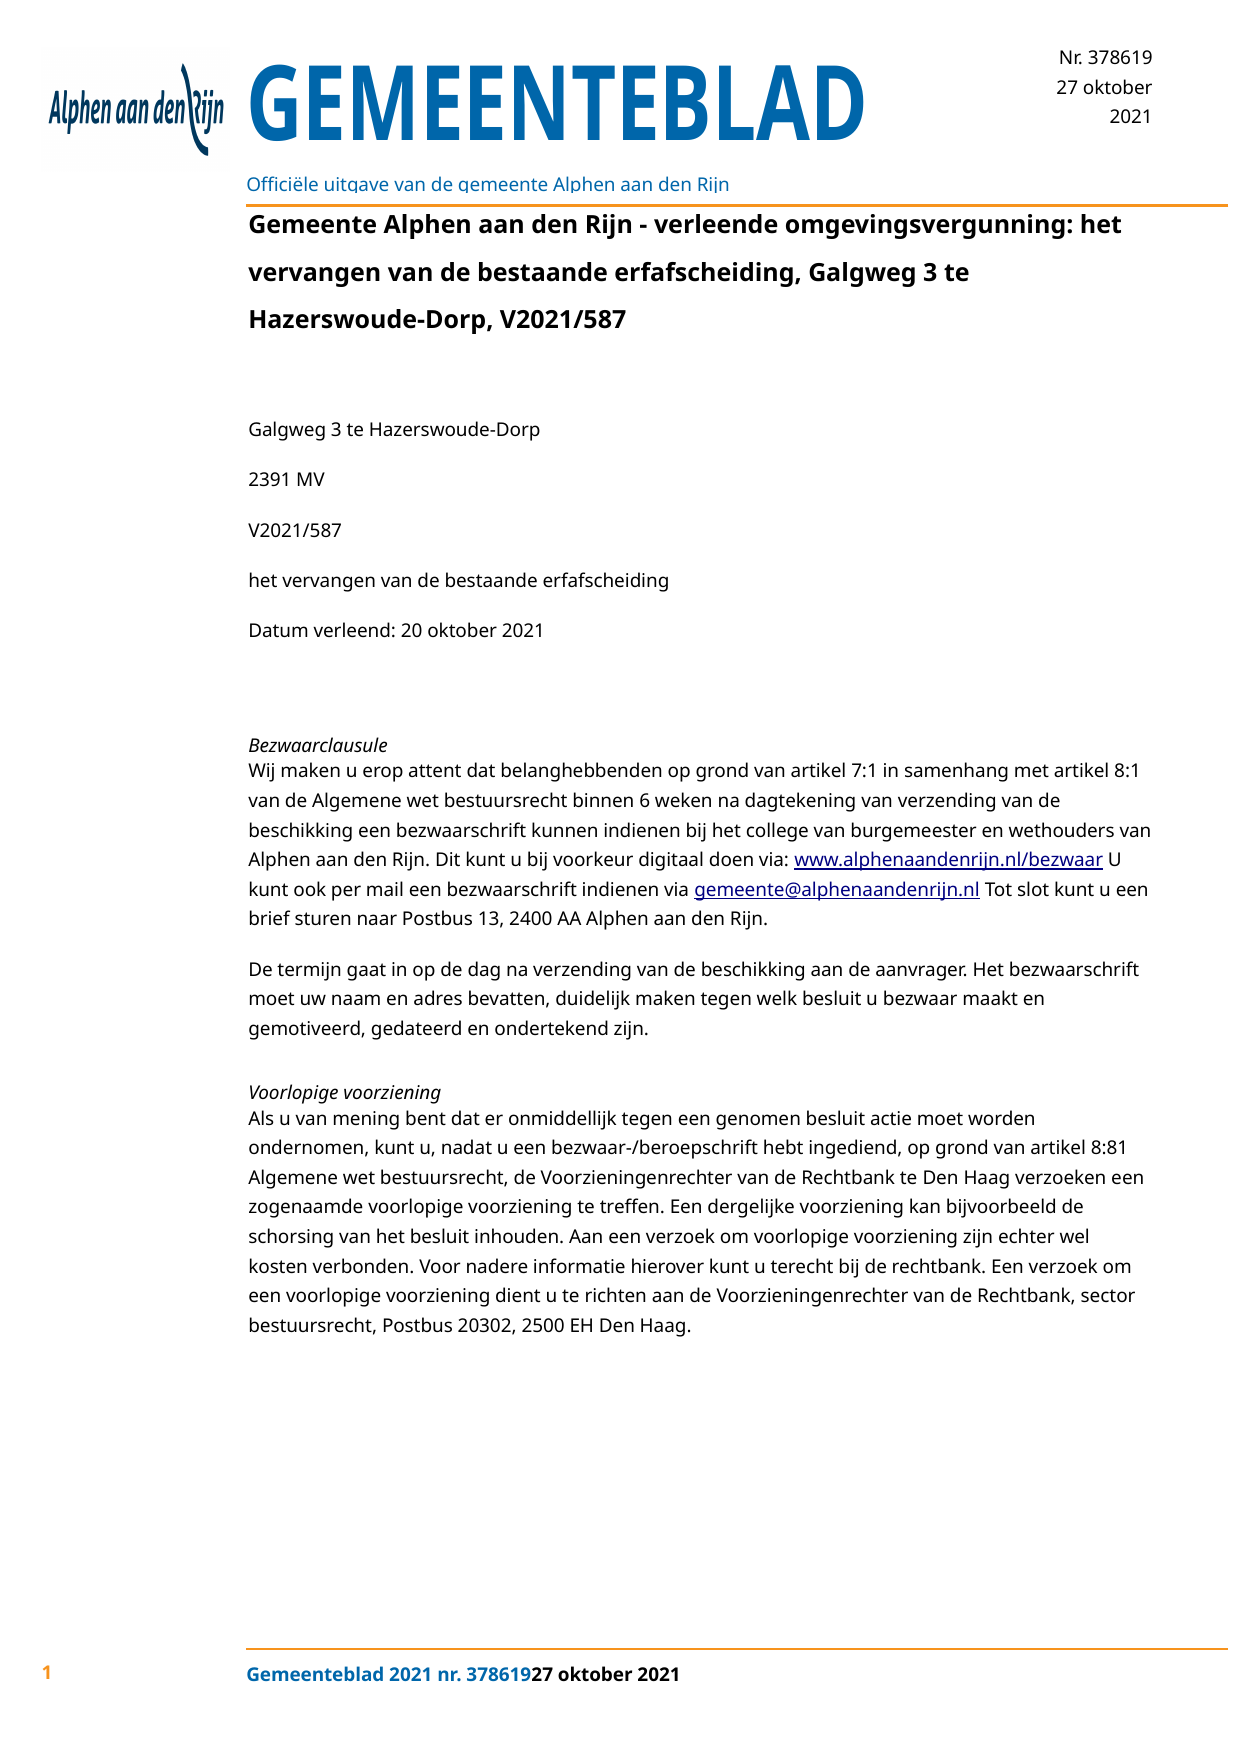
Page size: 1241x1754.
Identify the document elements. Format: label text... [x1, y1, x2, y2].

text Gemeente Alphen aan den Rijn - verleende omgevingsvergunning: het vervangen van de bestaande erfafscheiding, Galgweg 3 te Hazerswoude-Dorp, V2021/587 [248, 207, 1152, 336]
text Bezwaarclausule [248, 732, 1152, 758]
text het vervangen van de bestaande erfafscheiding [248, 567, 1152, 593]
text V2021/587 [248, 517, 1152, 542]
text Voorlopige voorziening [248, 1079, 1152, 1105]
text Wij maken u erop attent dat belanghebbenden op grond van artikel 7:1 in samenhang met artikel 8:1 van de Algemene wet bestuursrecht binnen 6 weken na dagtekening van verzending van de beschikking een bezwaarschrift kunnen indienen bij het college van burgemeester en wethouders van Alphen aan den Rijn. Dit kunt u bij voorkeur digitaal doen via: www.alphenaandenrijn.nl/bezwaar U kunt ook per mail een bezwaarschrift indienen via gemeente@alphenaandenrijn.nl Tot slot kunt u een brief sturen naar Postbus 13, 2400 AA Alphen aan den Rijn. [248, 758, 1152, 931]
picture [41, 47, 231, 172]
text Datum verleend: 20 oktober 2021 [248, 618, 1152, 643]
text 2391 MV [248, 466, 1152, 492]
text Als u van mening bent dat er onmiddellijk tegen een genomen besluit actie moet worden ondernomen, kunt u, nadat u een bezwaar-/beroepschrift hebt ingediend, op grond van artikel 8:81 Algemene wet bestuursrecht, de Voorzieningenrechter van de Rechtbank te Den Haag verzoeken een zogenaamde voorlopige voorziening te treffen. Een dergelijke voorziening kan bijvoorbeeld de schorsing van het besluit inhouden. Aan een verzoek om voorlopige voorziening zijn echter wel kosten verbonden. Voor nadere informatie hierover kunt u terecht bij de rechtbank. Een verzoek om een voorlopige voorziening dient u te richten aan de Voorzieningenrechter van de Rechtbank, sector bestuursrecht, Postbus 20302, 2500 EH Den Haag. [248, 1105, 1152, 1338]
text Galgweg 3 te Hazerswoude-Dorp [248, 416, 1152, 442]
text De termijn gaat in op de dag na verzending van de beschikking aan de aanvrager. Het bezwaarschrift moet uw naam en adres bevatten, duidelijk maken tegen welk besluit u bezwaar maakt en gemotiveerd, gedateerd en ondertekend zijn. [248, 956, 1152, 1041]
